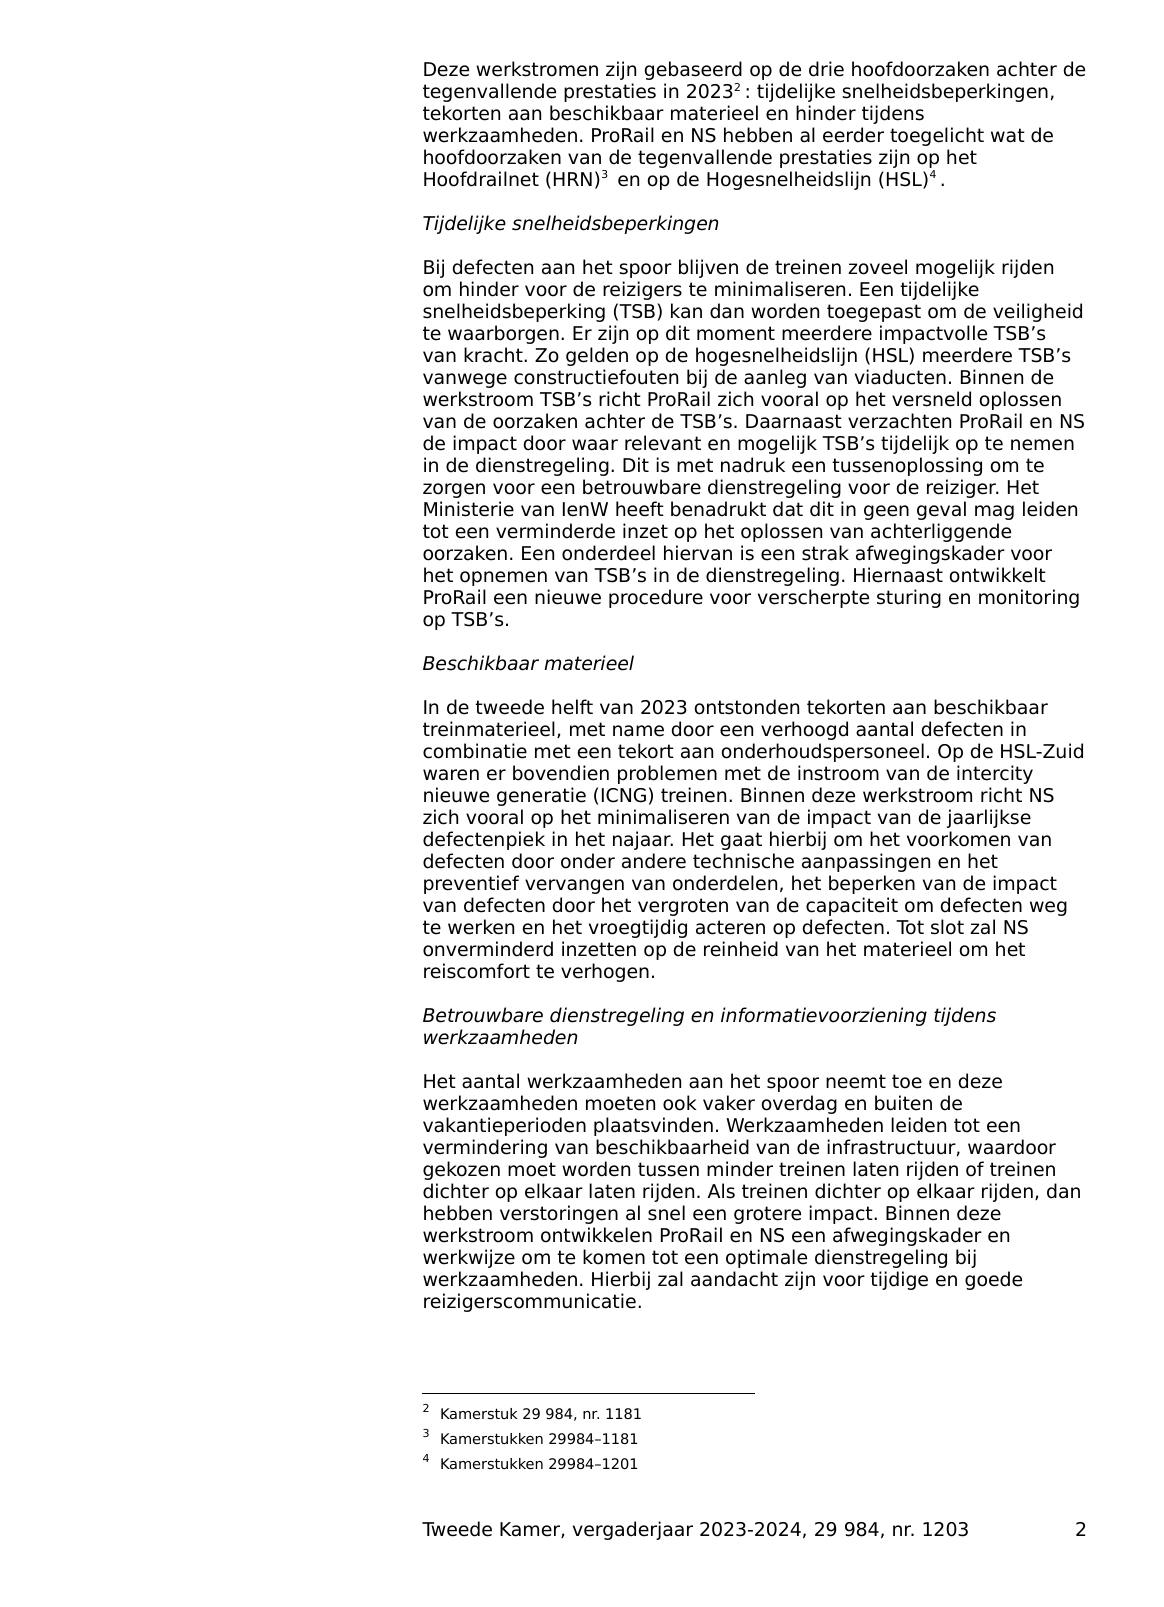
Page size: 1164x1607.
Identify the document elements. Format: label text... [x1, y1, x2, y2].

subtitle Tijdelijke snelheidsbeperkingen [422, 213, 1087, 235]
text Bij defecten aan het spoor blijven de treinen zoveel mogelijk rijden om hinder voor de reizigers te minimaliseren. Een tijdelijke snelheidsbeperking (TSB) kan dan worden toegepast om de veiligheid te waarborgen. Er zijn op dit moment meerdere impactvolle TSB’s van kracht. Zo gelden op de hogesnelheidslijn (HSL) meerdere TSB’s vanwege constructiefouten bij de aanleg van viaducten. Binnen de werkstroom TSB’s richt ProRail zich vooral op het versneld oplossen van de oorzaken achter de TSB’s. Daarnaast verzachten ProRail en NS de impact door waar relevant en mogelijk TSB’s tijdelijk op te nemen in de dienstregeling. Dit is met nadruk een tussenoplossing om te zorgen voor een betrouwbare dienstregeling voor de reiziger. Het Ministerie van IenW heeft benadrukt dat dit in geen geval mag leiden tot een verminderde inzet op het oplossen van achterliggende oorzaken. Een onderdeel hiervan is een strak afwegingskader voor het opnemen van TSB’s in de dienstregeling. Hiernaast ontwikkelt ProRail een nieuwe procedure voor verscherpte sturing en monitoring op TSB’s. [422, 257, 1087, 631]
subtitle Betrouwbare dienstregeling en informatievoorziening tijdens werkzaamheden [422, 1005, 1087, 1049]
text Kamerstuk 29 984, nr. 1181 [422, 1402, 1087, 1424]
text Kamerstukken 29984–1201 [422, 1452, 1087, 1474]
text Kamerstukken 29984–1181 [422, 1427, 1087, 1449]
text Deze werkstromen zijn gebaseerd op de drie hoofdoorzaken achter de tegenvallende prestaties in 2023: tijdelijke snelheidsbeperkingen, tekorten aan beschikbaar materieel en hinder tijdens werkzaamheden. ProRail en NS hebben al eerder toegelicht wat de hoofdoorzaken van de tegenvallende prestaties zijn op het Hoofdrailnet (HRN) en op de Hogesnelheidslijn (HSL). [422, 59, 1087, 191]
text Het aantal werkzaamheden aan het spoor neemt toe en deze werkzaamheden moeten ook vaker overdag en buiten de vakantieperioden plaatsvinden. Werkzaamheden leiden tot een vermindering van beschikbaarheid van de infrastructuur, waardoor gekozen moet worden tussen minder treinen laten rijden of treinen dichter op elkaar laten rijden. Als treinen dichter op elkaar rijden, dan hebben verstoringen al snel een grotere impact. Binnen deze werkstroom ontwikkelen ProRail en NS een afwegingskader en werkwijze om te komen tot een optimale dienstregeling bij werkzaamheden. Hierbij zal aandacht zijn voor tijdige en goede reizigerscommunicatie. [422, 1071, 1087, 1313]
subtitle Beschikbaar materieel [422, 653, 1087, 675]
text In de tweede helft van 2023 ontstonden tekorten aan beschikbaar treinmaterieel, met name door een verhoogd aantal defecten in combinatie met een tekort aan onderhoudspersoneel. Op de HSL-Zuid waren er bovendien problemen met de instroom van de intercity nieuwe generatie (ICNG) treinen. Binnen deze werkstroom richt NS zich vooral op het minimaliseren van de impact van de jaarlijkse defectenpiek in het najaar. Het gaat hierbij om het voorkomen van defecten door onder andere technische aanpassingen en het preventief vervangen van onderdelen, het beperken van de impact van defecten door het vergroten van de capaciteit om defecten weg te werken en het vroegtijdig acteren op defecten. Tot slot zal NS onverminderd inzetten op de reinheid van het materieel om het reiscomfort te verhogen. [422, 697, 1087, 983]
